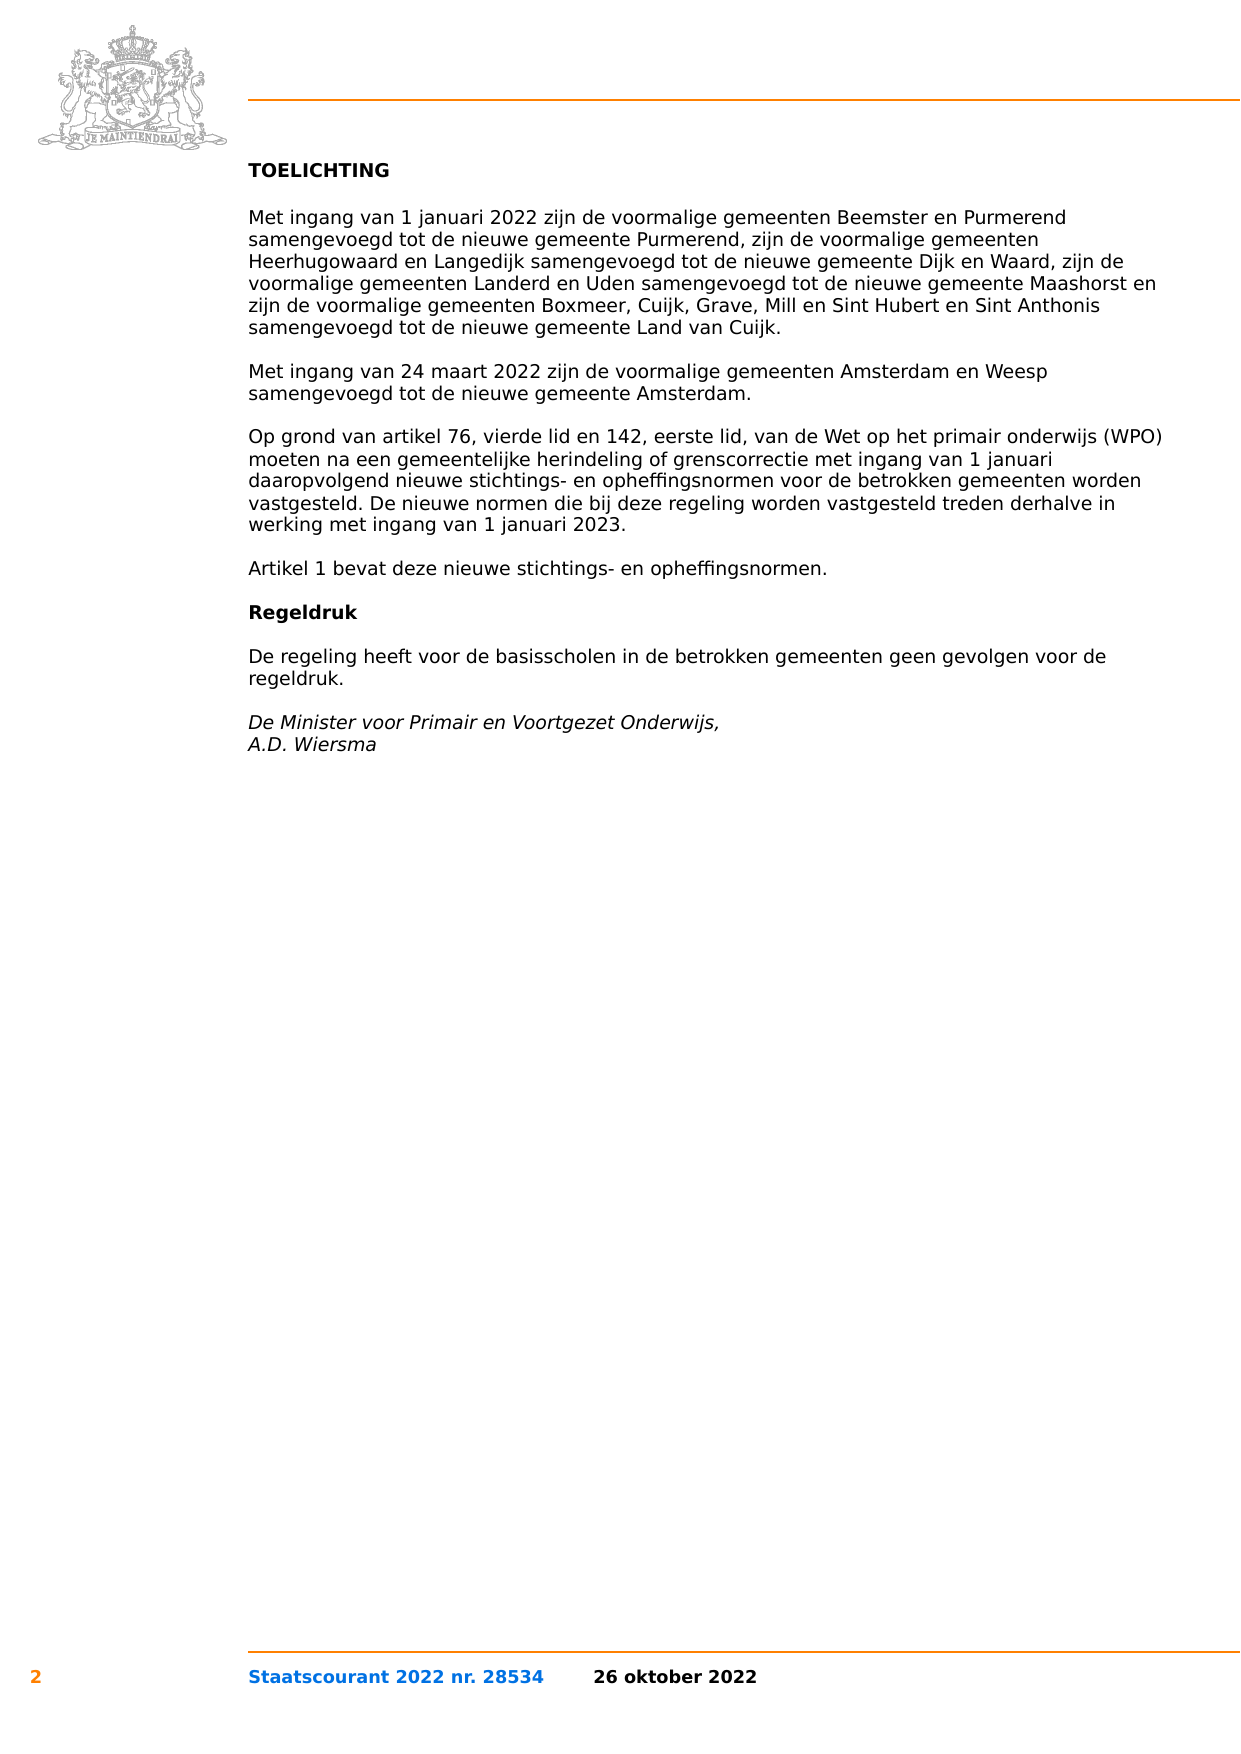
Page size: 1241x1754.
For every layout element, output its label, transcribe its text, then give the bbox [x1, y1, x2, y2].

text Met ingang van 1 januari 2022 zijn de voormalige gemeenten Beemster en Purmerend samengevoegd tot de nieuwe gemeente Purmerend, zijn de voormalige gemeenten Heerhugowaard en Langedijk samengevoegd tot de nieuwe gemeente Dijk en Waard, zijn de voormalige gemeenten Landerd en Uden samengevoegd tot de nieuwe gemeente Maashorst en zijn de voormalige gemeenten Boxmeer, Cuijk, Grave, Mill en Sint Hubert en Sint Anthonis samengevoegd tot de nieuwe gemeente Land van Cuijk. [248, 207, 1163, 339]
subtitle TOELICHTING [248, 160, 1163, 182]
text De regeling heeft voor de basisscholen in de betrokken gemeenten geen gevolgen voor de regeldruk. [248, 646, 1163, 690]
subtitle Regeldruk [248, 602, 1163, 624]
text De Minister voor Primair en Voortgezet Onderwijs, A.D. Wiersma [248, 712, 1163, 756]
text Artikel 1 bevat deze nieuwe stichtings- en opheffingsnormen. [248, 558, 1163, 580]
text Met ingang van 24 maart 2022 zijn de voormalige gemeenten Amsterdam en Weesp samengevoegd tot de nieuwe gemeente Amsterdam. [248, 361, 1163, 404]
text Op grond van artikel 76, vierde lid en 142, eerste lid, van de Wet op het primair onderwijs (WPO) moeten na een gemeentelijke herindeling of grenscorrectie met ingang van 1 januari daaropvolgend nieuwe stichtings- en opheffingsnormen voor de betrokken gemeenten worden vastgesteld. De nieuwe normen die bij deze regeling worden vastgesteld treden derhalve in werking met ingang van 1 januari 2023. [248, 426, 1163, 536]
picture [38, 25, 227, 150]
